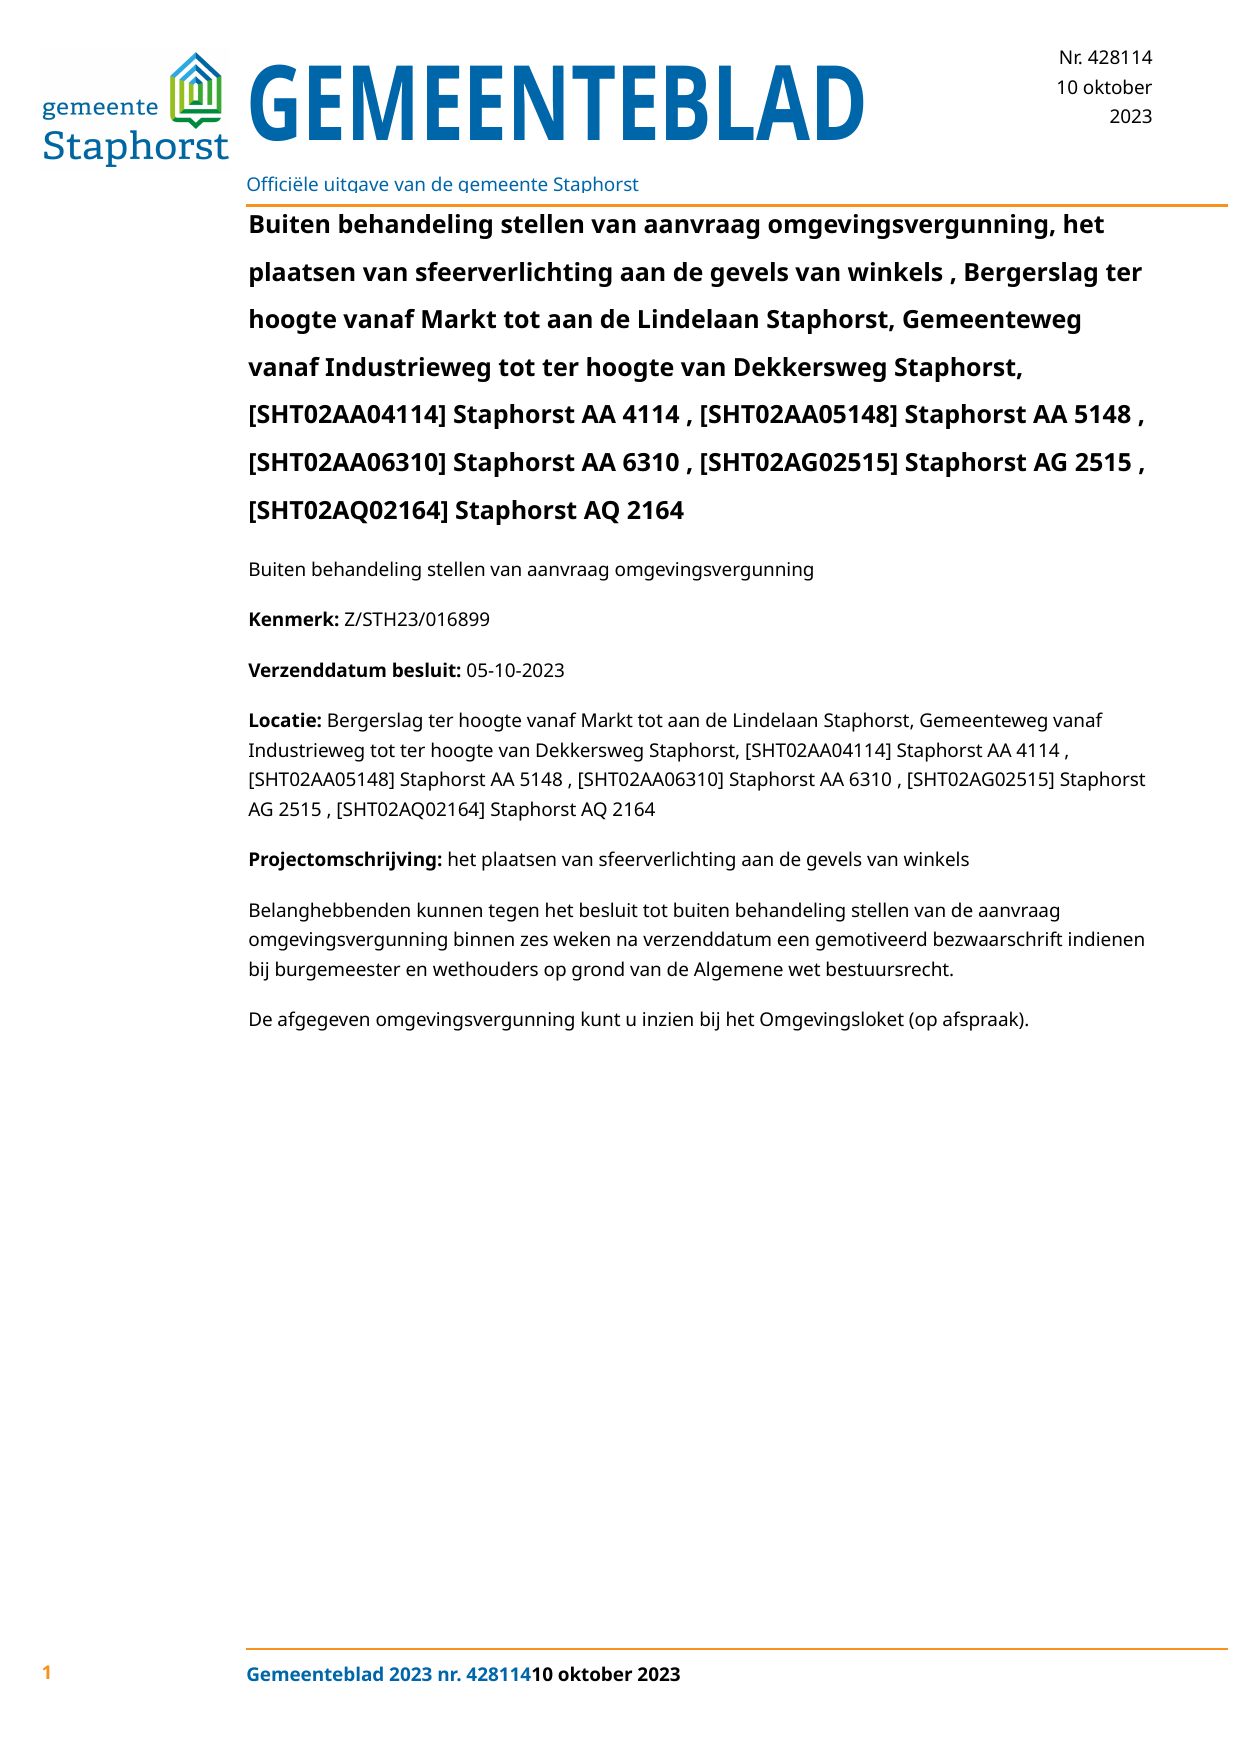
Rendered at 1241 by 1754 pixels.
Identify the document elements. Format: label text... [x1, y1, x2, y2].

text Projectomschrijving: het plaatsen van sfeerverlichting aan de gevels van winkels [248, 846, 1152, 872]
text De afgegeven omgevingsvergunning kunt u inzien bij het Omgevingsloket (op afspraak). [248, 1006, 1152, 1032]
text Belanghebbenden kunnen tegen het besluit tot buiten behandeling stellen van de aanvraag omgevingsvergunning binnen zes weken na verzenddatum een gemotiveerd bezwaarschrift indienen bij burgemeester en wethouders op grond van de Algemene wet bestuursrecht. [248, 897, 1152, 982]
text Locatie: Bergerslag ter hoogte vanaf Markt tot aan de Lindelaan Staphorst, Gemeenteweg vanaf Industrieweg tot ter hoogte van Dekkersweg Staphorst, [SHT02AA04114] Staphorst AA 4114 , [SHT02AA05148] Staphorst AA 5148 , [SHT02AA06310] Staphorst AA 6310 , [SHT02AG02515] Staphorst AG 2515 , [SHT02AQ02164] Staphorst AQ 2164 [248, 707, 1152, 822]
text Kenmerk: Z/STH23/016899 [248, 606, 1152, 632]
text Buiten behandeling stellen van aanvraag omgevingsvergunning [248, 556, 1152, 582]
picture [41, 47, 231, 172]
text Buiten behandeling stellen van aanvraag omgevingsvergunning, het plaatsen van sfeerverlichting aan de gevels van winkels , Bergerslag ter hoogte vanaf Markt tot aan de Lindelaan Staphorst, Gemeenteweg vanaf Industrieweg tot ter hoogte van Dekkersweg Staphorst, [SHT02AA04114] Staphorst AA 4114 , [SHT02AA05148] Staphorst AA 5148 , [SHT02AA06310] Staphorst AA 6310 , [SHT02AG02515] Staphorst AG 2515 , [SHT02AQ02164] Staphorst AQ 2164 [248, 207, 1152, 526]
text Verzenddatum besluit: 05-10-2023 [248, 657, 1152, 682]
